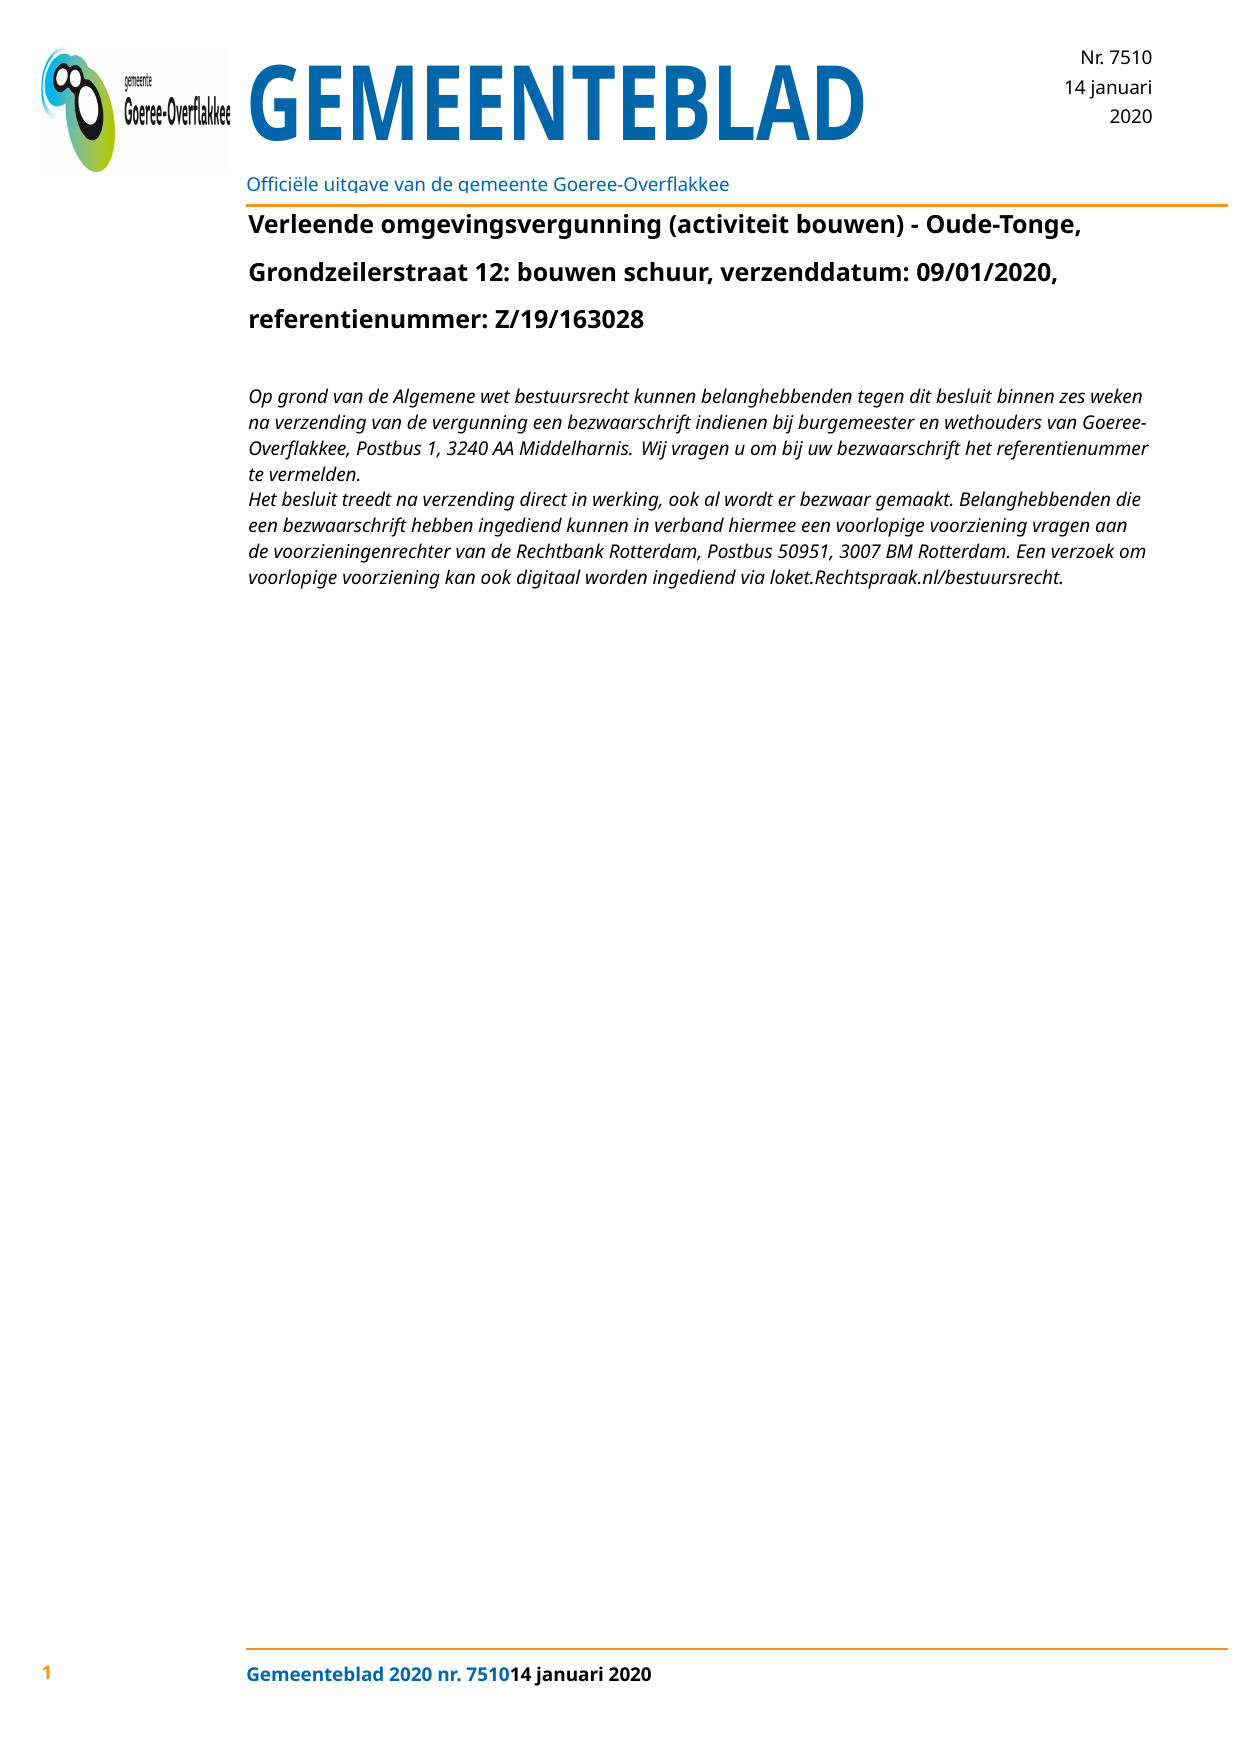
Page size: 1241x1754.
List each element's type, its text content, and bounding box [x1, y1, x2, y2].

text Op grond van de Algemene wet bestuursrecht kunnen belanghebbenden tegen dit besluit binnen zes weken na verzending van de vergunning een bezwaarschrift indienen bij burgemeester en wethouders van Goeree-Overflakkee, Postbus 1, 3240 AA Middelharnis. Wij vragen u om bij uw bezwaarschrift het referentienummer te vermelden. [248, 384, 1152, 487]
picture [41, 47, 231, 172]
text Het besluit treedt na verzending direct in werking, ook al wordt er bezwaar gemaakt. Belanghebbenden die een bezwaarschrift hebben ingediend kunnen in verband hiermee een voorlopige voorziening vragen aan de voorzieningenrechter van de Rechtbank Rotterdam, Postbus 50951, 3007 BM Rotterdam. Een verzoek om voorlopige voorziening kan ook digitaal worden ingediend via loket.Rechtspraak.nl/bestuursrecht. [248, 487, 1152, 589]
text Verleende omgevingsvergunning (activiteit bouwen) - Oude-Tonge, Grondzeilerstraat 12: bouwen schuur, verzenddatum: 09/01/2020, referentienummer: Z/19/163028 [248, 207, 1152, 336]
